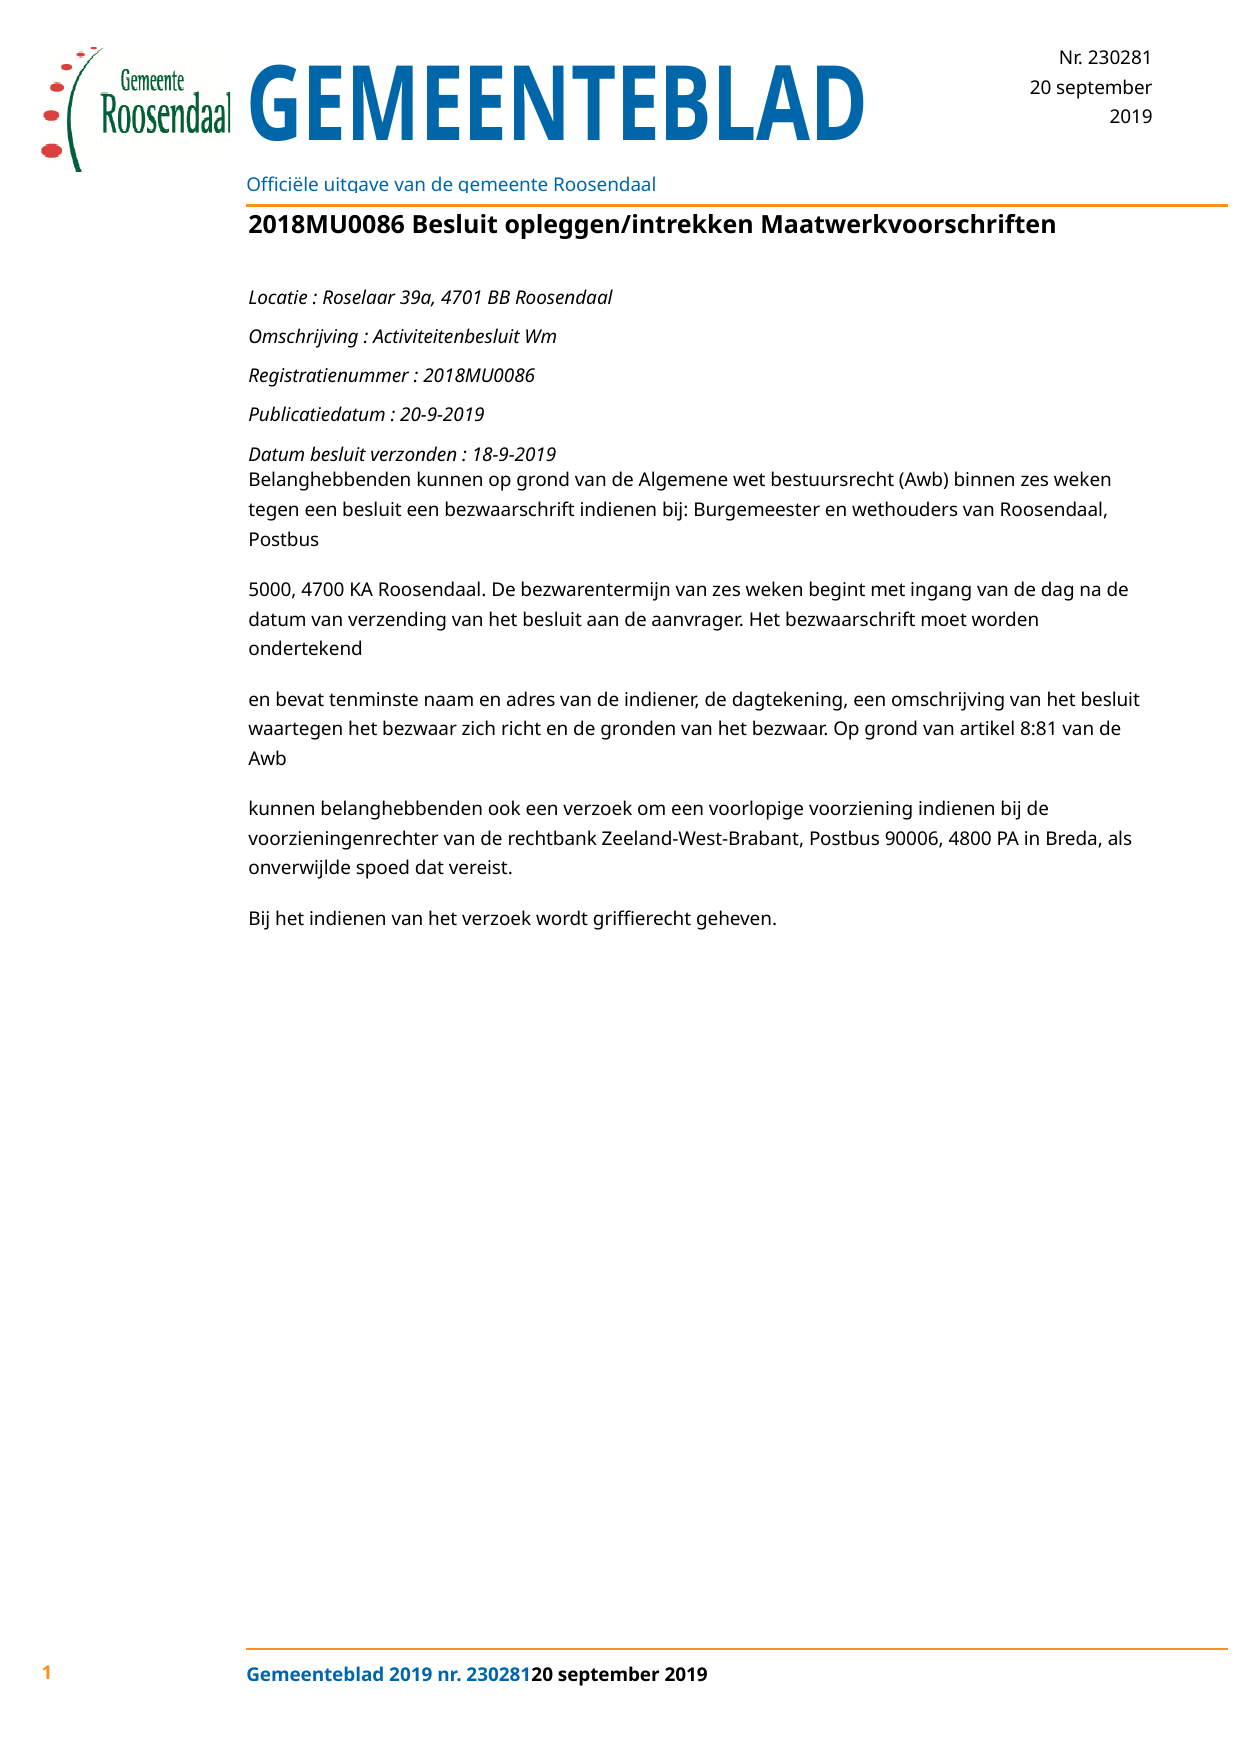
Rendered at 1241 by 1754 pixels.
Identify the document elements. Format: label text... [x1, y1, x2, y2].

text Registratienummer : 2018MU0086 [248, 362, 1152, 388]
text Omschrijving : Activiteitenbesluit Wm [248, 323, 1152, 349]
text Publicatiedatum : 20-9-2019 [248, 402, 1152, 427]
text Locatie : Roselaar 39a, 4701 BB Roosendaal [248, 284, 1152, 309]
text Datum besluit verzonden : 18-9-2019 [248, 441, 1152, 467]
text Belanghebbenden kunnen op grond van de Algemene wet bestuursrecht (Awb) binnen zes weken tegen een besluit een bezwaarschrift indienen bij: Burgemeester en wethouders van Roosendaal, Postbus [248, 467, 1152, 552]
text en bevat tenminste naam en adres van de indiener, de dagtekening, een omschrijving van het besluit waartegen het bezwaar zich richt en de gronden van het bezwaar. Op grond van artikel 8:81 van de Awb [248, 686, 1152, 771]
picture [41, 47, 231, 172]
text kunnen belanghebbenden ook een verzoek om een voorlopige voorziening indienen bij de voorzieningenrechter van de rechtbank Zeeland-West-Brabant, Postbus 90006, 4800 PA in Breda, als onverwijlde spoed dat vereist. [248, 795, 1152, 880]
text Bij het indienen van het verzoek wordt griffierecht geheven. [248, 905, 1152, 931]
text 2018MU0086 Besluit opleggen/intrekken Maatwerkvoorschriften [248, 207, 1152, 241]
text 5000, 4700 KA Roosendaal. De bezwarentermijn van zes weken begint met ingang van de dag na de datum van verzending van het besluit aan de aanvrager. Het bezwaarschrift moet worden ondertekend [248, 576, 1152, 661]
